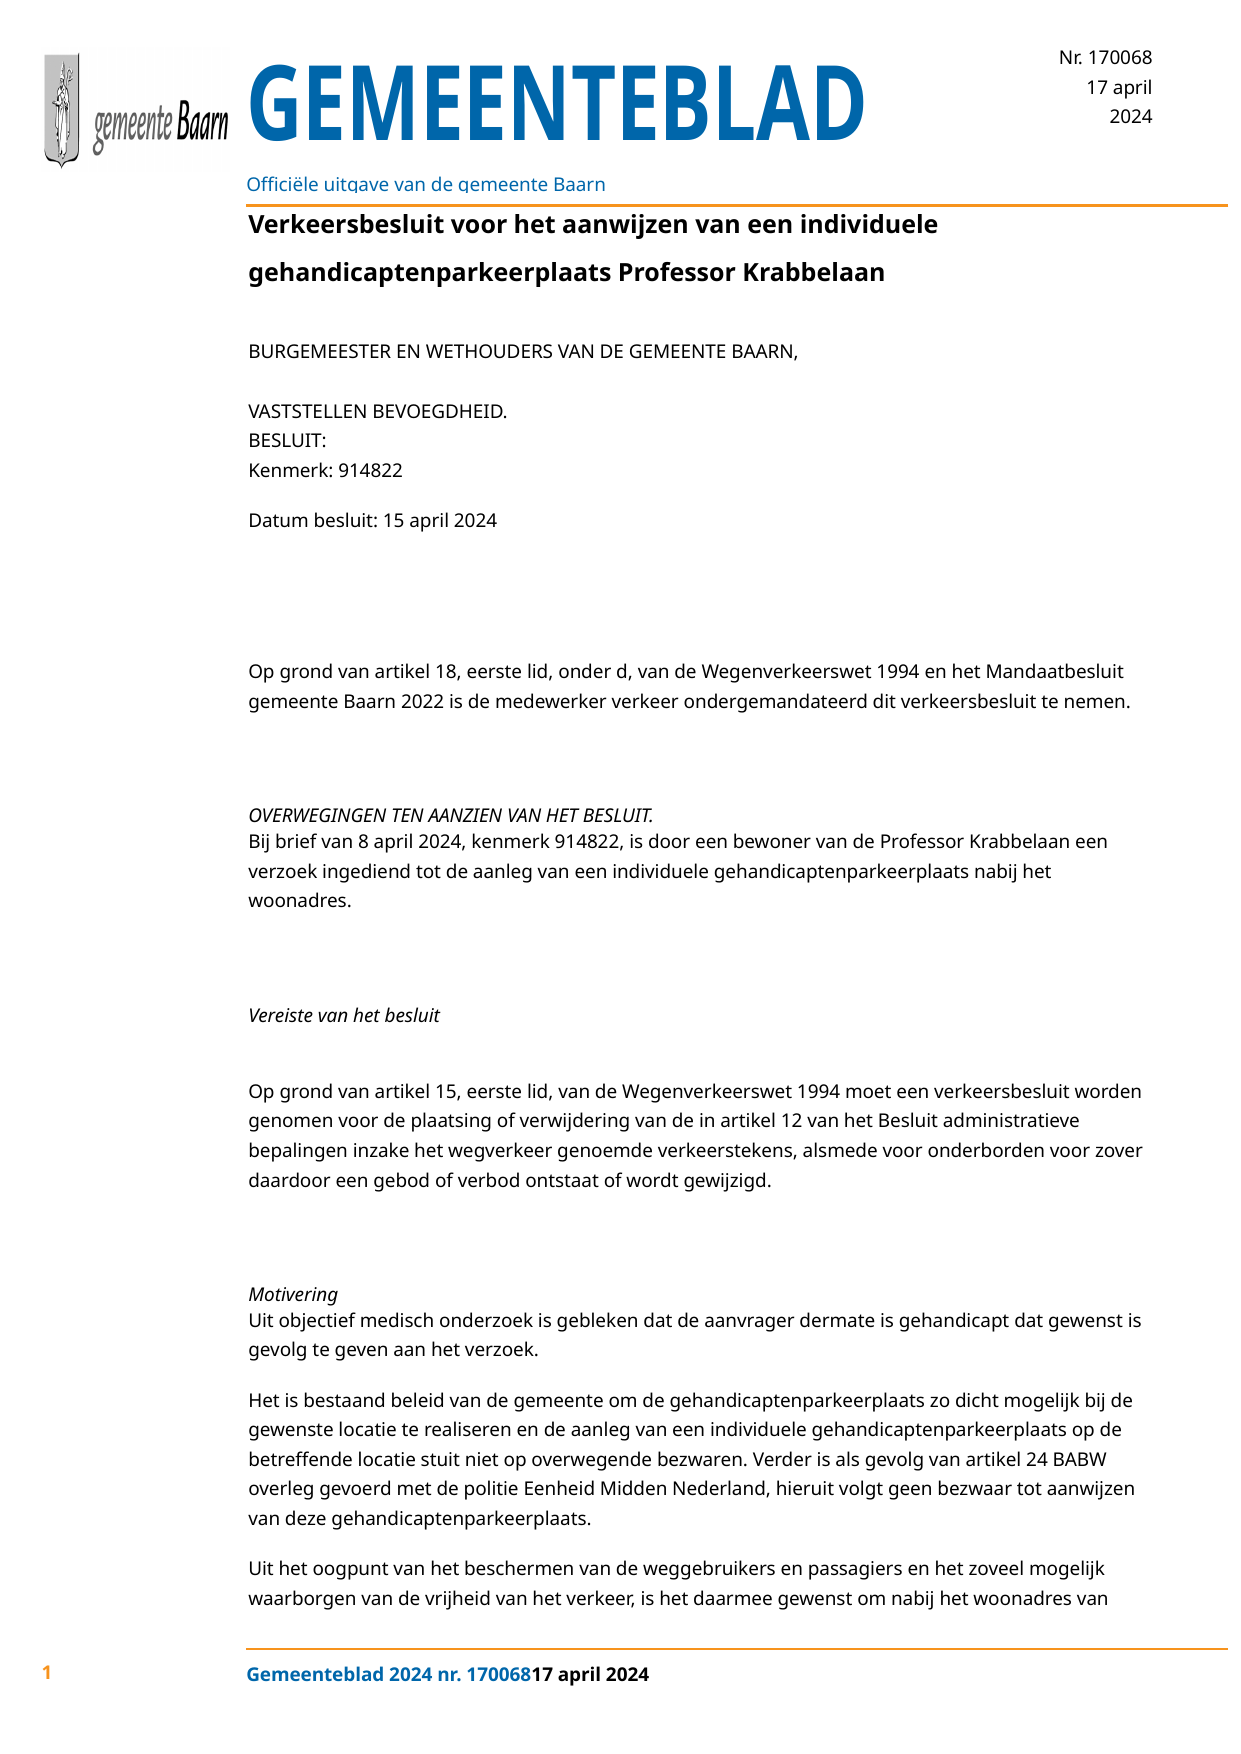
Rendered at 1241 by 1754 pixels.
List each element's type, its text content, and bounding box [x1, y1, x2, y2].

picture [41, 47, 231, 172]
text Kenmerk: 914822 [248, 457, 1152, 483]
text BURGEMEESTER EN WETHOUDERS VAN DE GEMEENTE BAARN, [248, 339, 1152, 364]
text VASTSTELLEN BEVOEGDHEID. [248, 398, 1152, 423]
text Uit objectief medisch onderzoek is gebleken dat de aanvrager dermate is gehandicapt dat gewenst is gevolg te geven aan het verzoek. [248, 1307, 1152, 1362]
text Vereiste van het besluit [248, 1002, 1152, 1028]
text Uit het oogpunt van het beschermen van de weggebruikers en passagiers en het zoveel mogelijk waarborgen van de vrijheid van het verkeer, is het daarmee gewenst om nabij het woonadres van [248, 1556, 1152, 1611]
text Het is bestaand beleid van de gemeente om de gehandicaptenparkeerplaats zo dicht mogelijk bij de gewenste locatie te realiseren en de aanleg van een individuele gehandicaptenparkeerplaats op de betreffende locatie stuit niet op overwegende bezwaren. Verder is als gevolg van artikel 24 BABW overleg gevoerd met de politie Eenheid Midden Nederland, hieruit volgt geen bezwaar tot aanwijzen van deze gehandicaptenparkeerplaats. [248, 1387, 1152, 1531]
text BESLUIT: [248, 427, 1152, 453]
text Motivering [248, 1281, 1152, 1307]
text Bij brief van 8 april 2024, kenmerk 914822, is door een bewoner van de Professor Krabbelaan een verzoek ingediend tot de aanleg van een individuele gehandicaptenparkeerplaats nabij het woonadres. [248, 828, 1152, 913]
text Op grond van artikel 15, eerste lid, van de Wegenverkeerswet 1994 moet een verkeersbesluit worden genomen voor de plaatsing of verwijdering van de in artikel 12 van het Besluit administratieve bepalingen inzake het wegverkeer genoemde verkeerstekens, alsmede voor onderborden voor zover daardoor een gebod of verbod ontstaat of wordt gewijzigd. [248, 1078, 1152, 1192]
text OVERWEGINGEN TEN AANZIEN VAN HET BESLUIT. [248, 803, 1152, 828]
text Verkeersbesluit voor het aanwijzen van een individuele gehandicaptenparkeerplaats Professor Krabbelaan [248, 207, 1152, 288]
text Datum besluit: 15 april 2024 [248, 507, 1152, 533]
text Op grond van artikel 18, eerste lid, onder d, van de Wegenverkeerswet 1994 en het Mandaatbesluit gemeente Baarn 2022 is de medewerker verkeer ondergemandateerd dit verkeersbesluit te nemen. [248, 659, 1152, 714]
